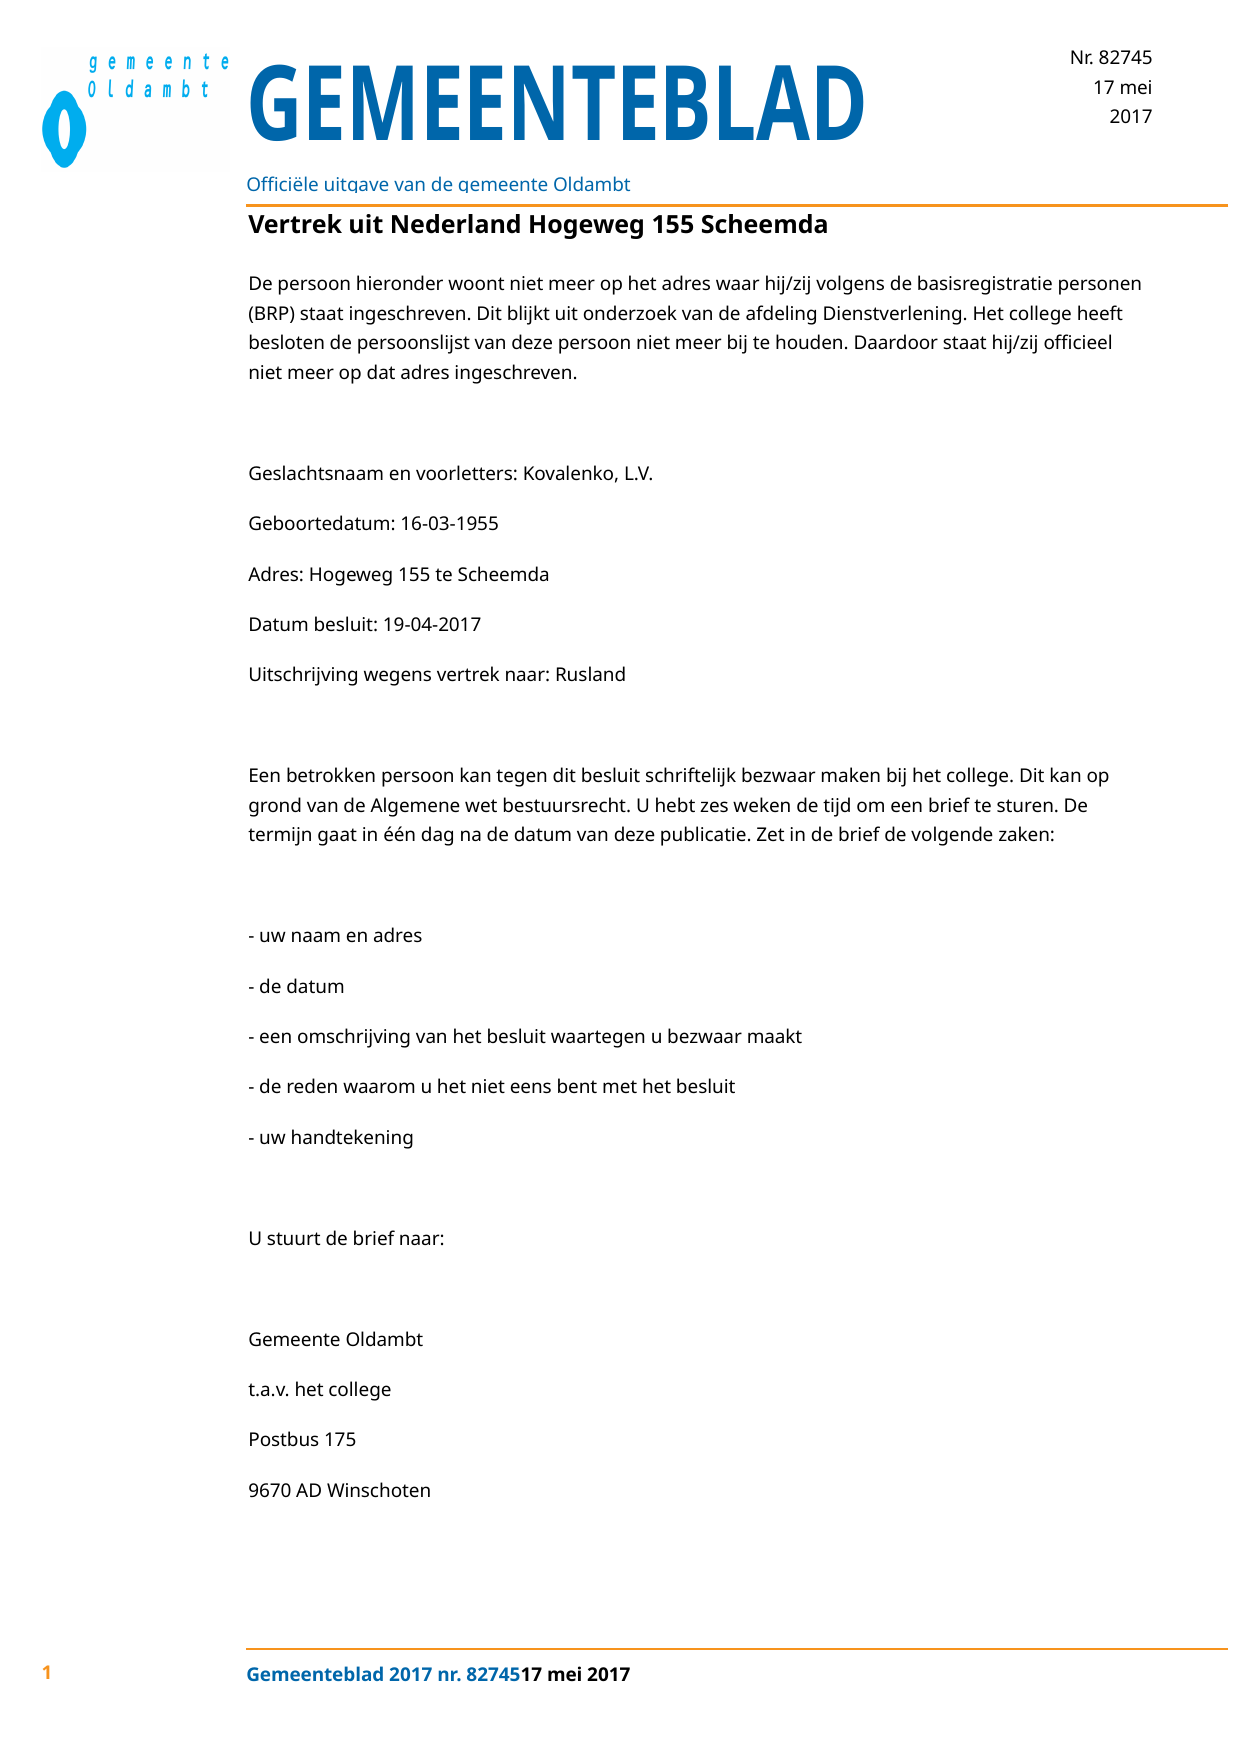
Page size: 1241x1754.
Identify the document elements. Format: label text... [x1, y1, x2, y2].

text Geslachtsnaam en voorletters: Kovalenko, L.V. [248, 460, 1152, 486]
text - de datum [248, 973, 1152, 998]
picture [41, 47, 231, 172]
text Gemeente Oldambt [248, 1326, 1152, 1351]
text Datum besluit: 19-04-2017 [248, 611, 1152, 637]
text Postbus 175 [248, 1427, 1152, 1452]
text Geboortedatum: 16-03-1955 [248, 510, 1152, 536]
text - de reden waarom u het niet eens bent met het besluit [248, 1074, 1152, 1099]
text De persoon hieronder woont niet meer op het adres waar hij/zij volgens de basisregistratie personen (BRP) staat ingeschreven. Dit blijkt uit onderzoek van de afdeling Dienstverlening. Het college heeft besloten de persoonslijst van deze persoon niet meer bij te houden. Daardoor staat hij/zij officieel niet meer op dat adres ingeschreven. [248, 270, 1152, 385]
text Vertrek uit Nederland Hogeweg 155 Scheemda [248, 207, 1152, 241]
text 9670 AD Winschoten [248, 1477, 1152, 1503]
text U stuurt de brief naar: [248, 1225, 1152, 1251]
text - uw naam en adres [248, 922, 1152, 948]
text Uitschrijving wegens vertrek naar: Rusland [248, 662, 1152, 687]
text - een omschrijving van het besluit waartegen u bezwaar maakt [248, 1023, 1152, 1049]
text t.a.v. het college [248, 1376, 1152, 1402]
text Een betrokken persoon kan tegen dit besluit schriftelijk bezwaar maken bij het college. Dit kan op grond van de Algemene wet bestuursrecht. U hebt zes weken de tijd om een brief te sturen. De termijn gaat in één dag na de datum van deze publicatie. Zet in de brief de volgende zaken: [248, 762, 1152, 847]
text Adres: Hogeweg 155 te Scheemda [248, 561, 1152, 586]
text - uw handtekening [248, 1124, 1152, 1150]
